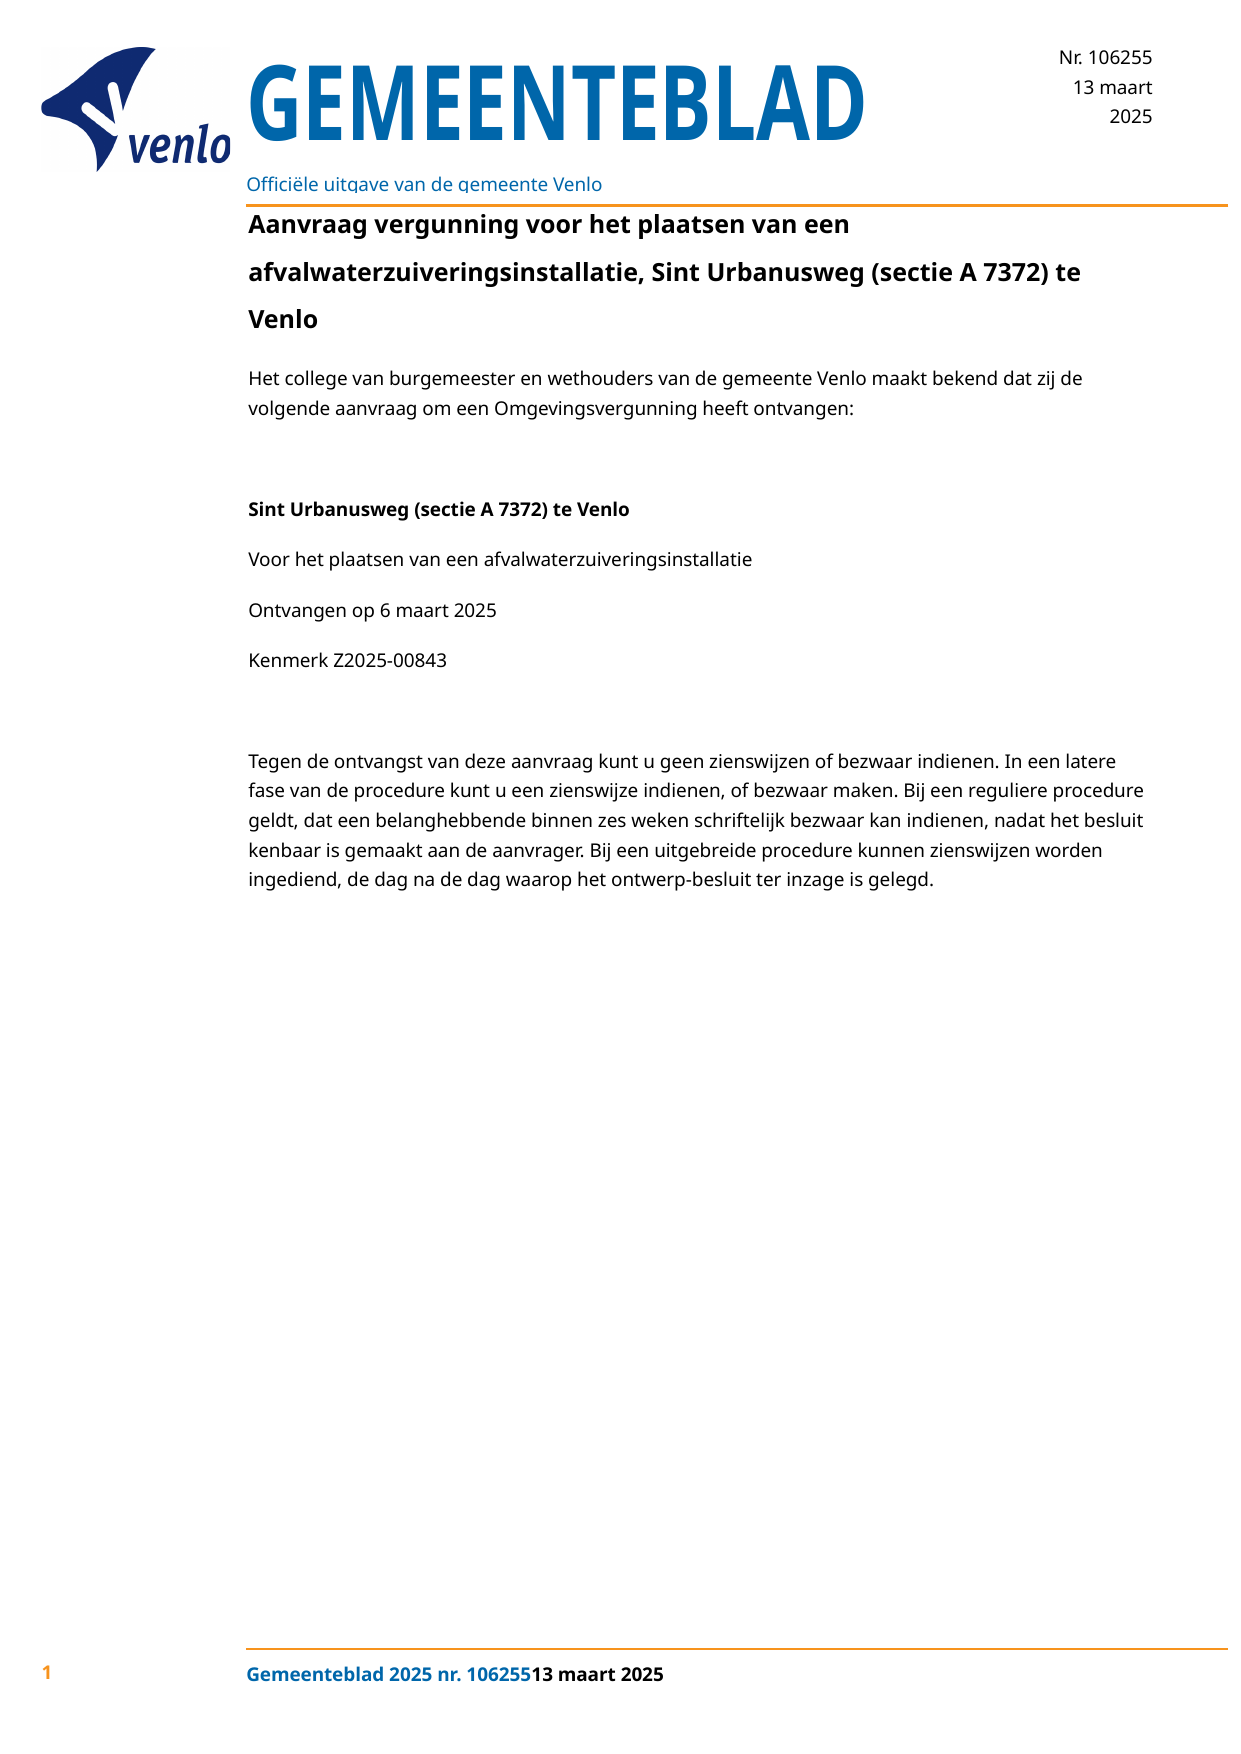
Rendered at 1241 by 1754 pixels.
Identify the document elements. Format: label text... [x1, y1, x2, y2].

text Sint Urbanusweg (sectie A 7372) te Venlo [248, 496, 1152, 522]
text Tegen de ontvangst van deze aanvraag kunt u geen zienswijzen of bezwaar indienen. In een latere fase van de procedure kunt u een zienswijze indienen, of bezwaar maken. Bij een reguliere procedure geldt, dat een belanghebbende binnen zes weken schriftelijk bezwaar kan indienen, nadat het besluit kenbaar is gemaakt aan de aanvrager. Bij een uitgebreide procedure kunnen zienswijzen worden ingediend, de dag na de dag waarop het ontwerp-besluit ter inzage is gelegd. [248, 748, 1152, 892]
text Kenmerk Z2025-00843 [248, 647, 1152, 673]
picture [41, 47, 231, 172]
text Aanvraag vergunning voor het plaatsen van een afvalwaterzuiveringsinstallatie, Sint Urbanusweg (sectie A 7372) te Venlo [248, 207, 1152, 336]
text Ontvangen op 6 maart 2025 [248, 597, 1152, 622]
text Het college van burgemeester en wethouders van de gemeente Venlo maakt bekend dat zij de volgende aanvraag om een Omgevingsvergunning heeft ontvangen: [248, 366, 1152, 421]
text Voor het plaatsen van een afvalwaterzuiveringsinstallatie [248, 546, 1152, 572]
